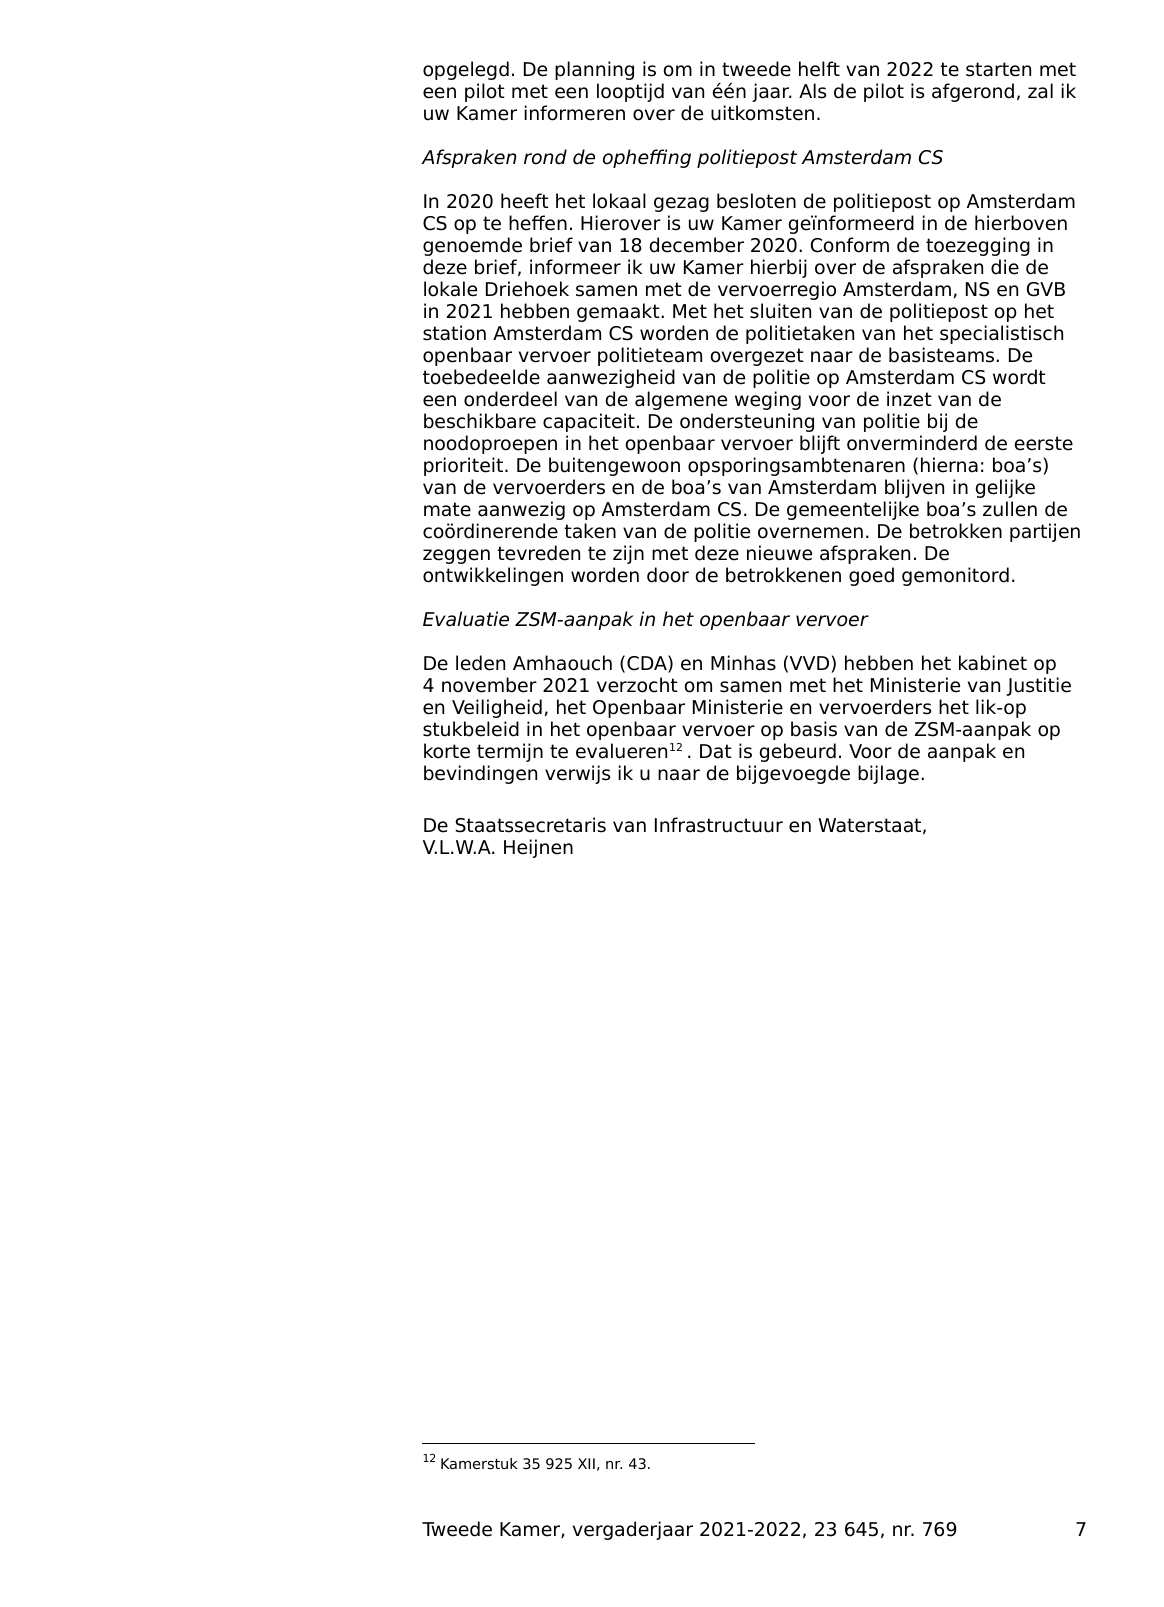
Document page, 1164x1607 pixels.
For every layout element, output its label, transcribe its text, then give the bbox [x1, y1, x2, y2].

text De leden Amhaouch (CDA) en Minhas (VVD) hebben het kabinet op 4 november 2021 verzocht om samen met het Ministerie van Justitie en Veiligheid, het Openbaar Ministerie en vervoerders het lik-op stukbeleid in het openbaar vervoer op basis van de ZSM-aanpak op korte termijn te evalueren. Dat is gebeurd. Voor de aanpak en bevindingen verwijs ik u naar de bijgevoegde bijlage. [422, 653, 1087, 785]
text De Staatssecretaris van Infrastructuur en Waterstaat, V.L.W.A. Heijnen [422, 815, 1087, 859]
text Kamerstuk 35 925 XII, nr. 43. [422, 1452, 1087, 1474]
text In 2020 heeft het lokaal gezag besloten de politiepost op Amsterdam CS op te heffen. Hierover is uw Kamer geïnformeerd in de hierboven genoemde brief van 18 december 2020. Conform de toezegging in deze brief, informeer ik uw Kamer hierbij over de afspraken die de lokale Driehoek samen met de vervoerregio Amsterdam, NS en GVB in 2021 hebben gemaakt. Met het sluiten van de politiepost op het station Amsterdam CS worden de politietaken van het specialistisch openbaar vervoer politieteam overgezet naar de basisteams. De toebedeelde aanwezigheid van de politie op Amsterdam CS wordt een onderdeel van de algemene weging voor de inzet van de beschikbare capaciteit. De ondersteuning van politie bij de noodoproepen in het openbaar vervoer blijft onverminderd de eerste prioriteit. De buitengewoon opsporingsambtenaren (hierna: boa’s) van de vervoerders en de boa’s van Amsterdam blijven in gelijke mate aanwezig op Amsterdam CS. De gemeentelijke boa’s zullen de coördinerende taken van de politie overnemen. De betrokken partijen zeggen tevreden te zijn met deze nieuwe afspraken. De ontwikkelingen worden door de betrokkenen goed gemonitord. [422, 191, 1087, 587]
subtitle Evaluatie ZSM-aanpak in het openbaar vervoer [422, 609, 1087, 631]
text opgelegd. De planning is om in tweede helft van 2022 te starten met een pilot met een looptijd van één jaar. Als de pilot is afgerond, zal ik uw Kamer informeren over de uitkomsten. [422, 59, 1087, 125]
subtitle Afspraken rond de opheffing politiepost Amsterdam CS [422, 147, 1087, 169]
